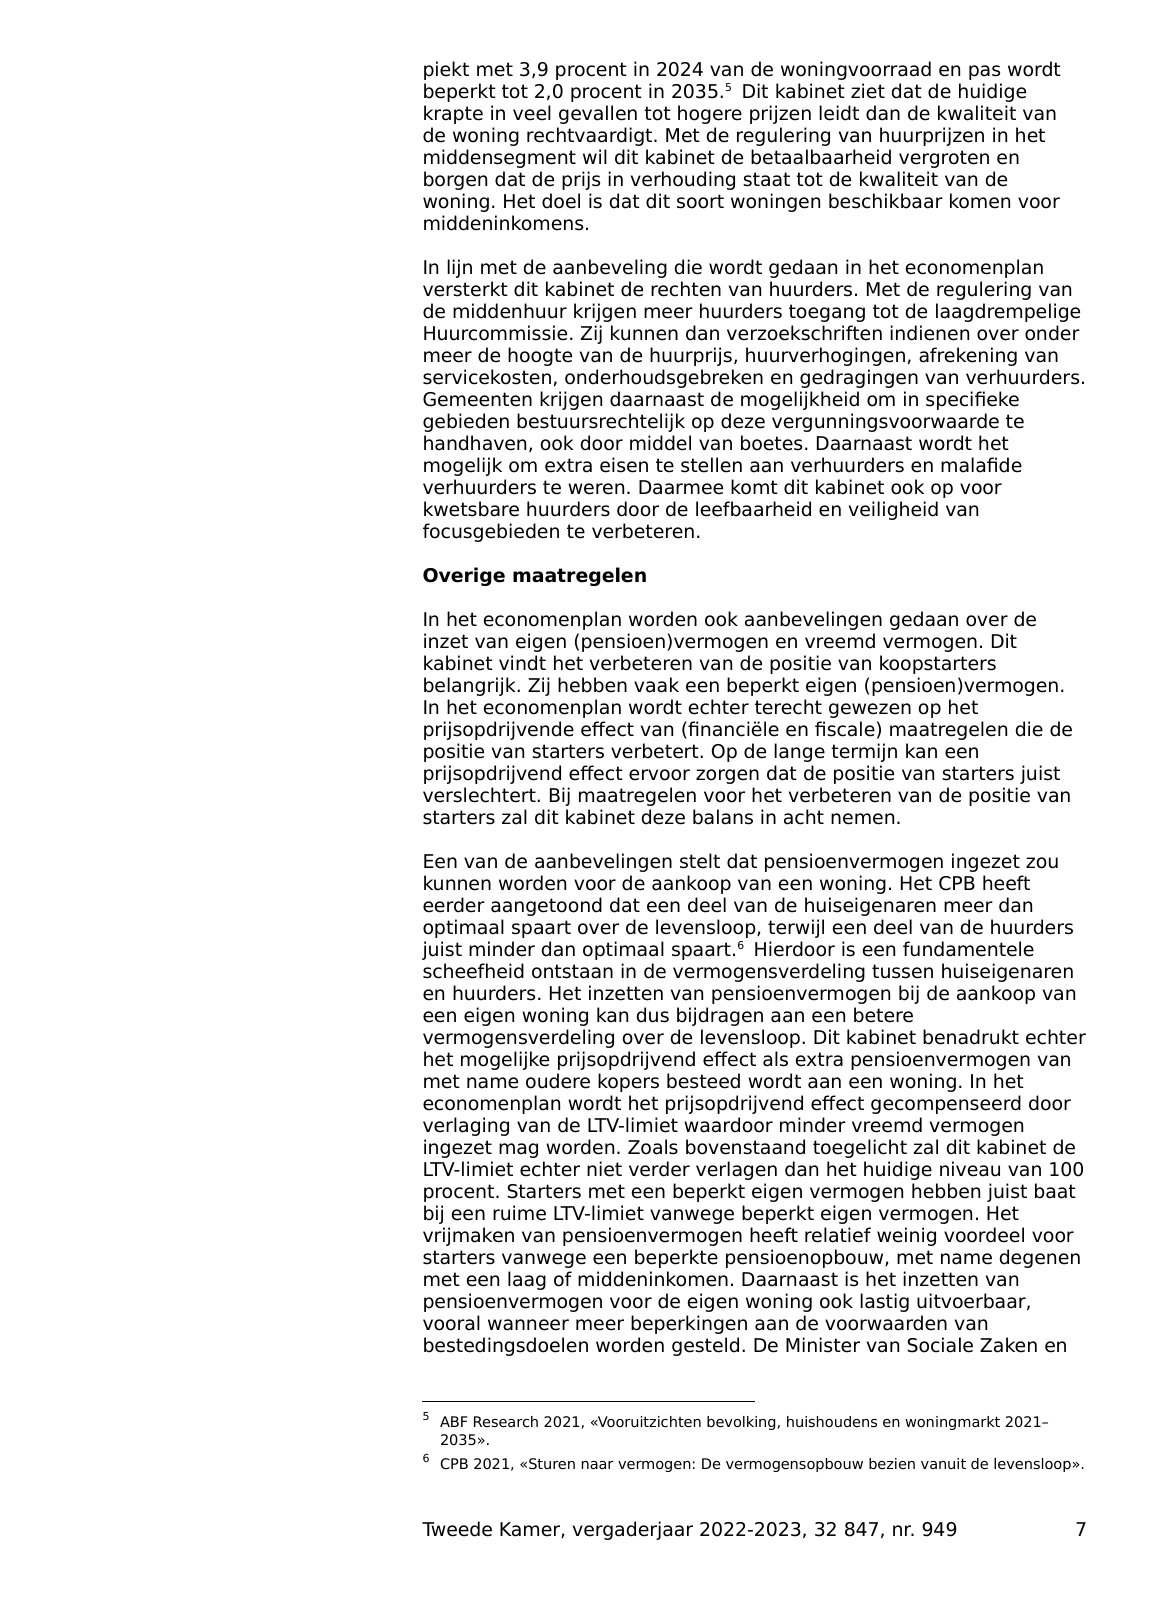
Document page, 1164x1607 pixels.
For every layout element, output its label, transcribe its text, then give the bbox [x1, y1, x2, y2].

text In het economenplan worden ook aanbevelingen gedaan over de inzet van eigen (pensioen)vermogen en vreemd vermogen. Dit kabinet vindt het verbeteren van de positie van koopstarters belangrijk. Zij hebben vaak een beperkt eigen (pensioen)vermogen. In het economenplan wordt echter terecht gewezen op het prijsopdrijvende effect van (financiële en fiscale) maatregelen die de positie van starters verbetert. Op de lange termijn kan een prijsopdrijvend effect ervoor zorgen dat de positie van starters juist verslechtert. Bij maatregelen voor het verbeteren van de positie van starters zal dit kabinet deze balans in acht nemen. [422, 609, 1087, 829]
text Een van de aanbevelingen stelt dat pensioenvermogen ingezet zou kunnen worden voor de aankoop van een woning. Het CPB heeft eerder aangetoond dat een deel van de huiseigenaren meer dan optimaal spaart over de levensloop, terwijl een deel van de huurders juist minder dan optimaal spaart. Hierdoor is een fundamentele scheefheid ontstaan in de vermogensverdeling tussen huiseigenaren en huurders. Het inzetten van pensioenvermogen bij de aankoop van een eigen woning kan dus bijdragen aan een betere vermogensverdeling over de levensloop. Dit kabinet benadrukt echter het mogelijke prijsopdrijvend effect als extra pensioenvermogen van met name oudere kopers besteed wordt aan een woning. In het economenplan wordt het prijsopdrijvend effect gecompenseerd door verlaging van de LTV-limiet waardoor minder vreemd vermogen ingezet mag worden. Zoals bovenstaand toegelicht zal dit kabinet de LTV-limiet echter niet verder verlagen dan het huidige niveau van 100 procent. Starters met een beperkt eigen vermogen hebben juist baat bij een ruime LTV-limiet vanwege beperkt eigen vermogen. Het vrijmaken van pensioenvermogen heeft relatief weinig voordeel voor starters vanwege een beperkte pensioenopbouw, met name degenen met een laag of middeninkomen. Daarnaast is het inzetten van pensioenvermogen voor de eigen woning ook lastig uitvoerbaar, vooral wanneer meer beperkingen aan de voorwaarden van bestedingsdoelen worden gesteld. De Minister van Sociale Zaken en [422, 851, 1087, 1357]
subtitle Overige maatregelen [422, 565, 1087, 587]
text ABF Research 2021, «Vooruitzichten bevolking, huishoudens en woningmarkt 2021–2035». [422, 1410, 1087, 1449]
text CPB 2021, «Sturen naar vermogen: De vermogensopbouw bezien vanuit de levensloop». [422, 1452, 1087, 1474]
text In lijn met de aanbeveling die wordt gedaan in het economenplan versterkt dit kabinet de rechten van huurders. Met de regulering van de middenhuur krijgen meer huurders toegang tot de laagdrempelige Huurcommissie. Zij kunnen dan verzoekschriften indienen over onder meer de hoogte van de huurprijs, huurverhogingen, afrekening van servicekosten, onderhoudsgebreken en gedragingen van verhuurders. Gemeenten krijgen daarnaast de mogelijkheid om in specifieke gebieden bestuursrechtelijk op deze vergunningsvoorwaarde te handhaven, ook door middel van boetes. Daarnaast wordt het mogelijk om extra eisen te stellen aan verhuurders en malafide verhuurders te weren. Daarmee komt dit kabinet ook op voor kwetsbare huurders door de leefbaarheid en veiligheid van focusgebieden te verbeteren. [422, 257, 1087, 543]
text piekt met 3,9 procent in 2024 van de woningvoorraad en pas wordt beperkt tot 2,0 procent in 2035. Dit kabinet ziet dat de huidige krapte in veel gevallen tot hogere prijzen leidt dan de kwaliteit van de woning rechtvaardigt. Met de regulering van huurprijzen in het middensegment wil dit kabinet de betaalbaarheid vergroten en borgen dat de prijs in verhouding staat tot de kwaliteit van de woning. Het doel is dat dit soort woningen beschikbaar komen voor middeninkomens. [422, 59, 1087, 235]
